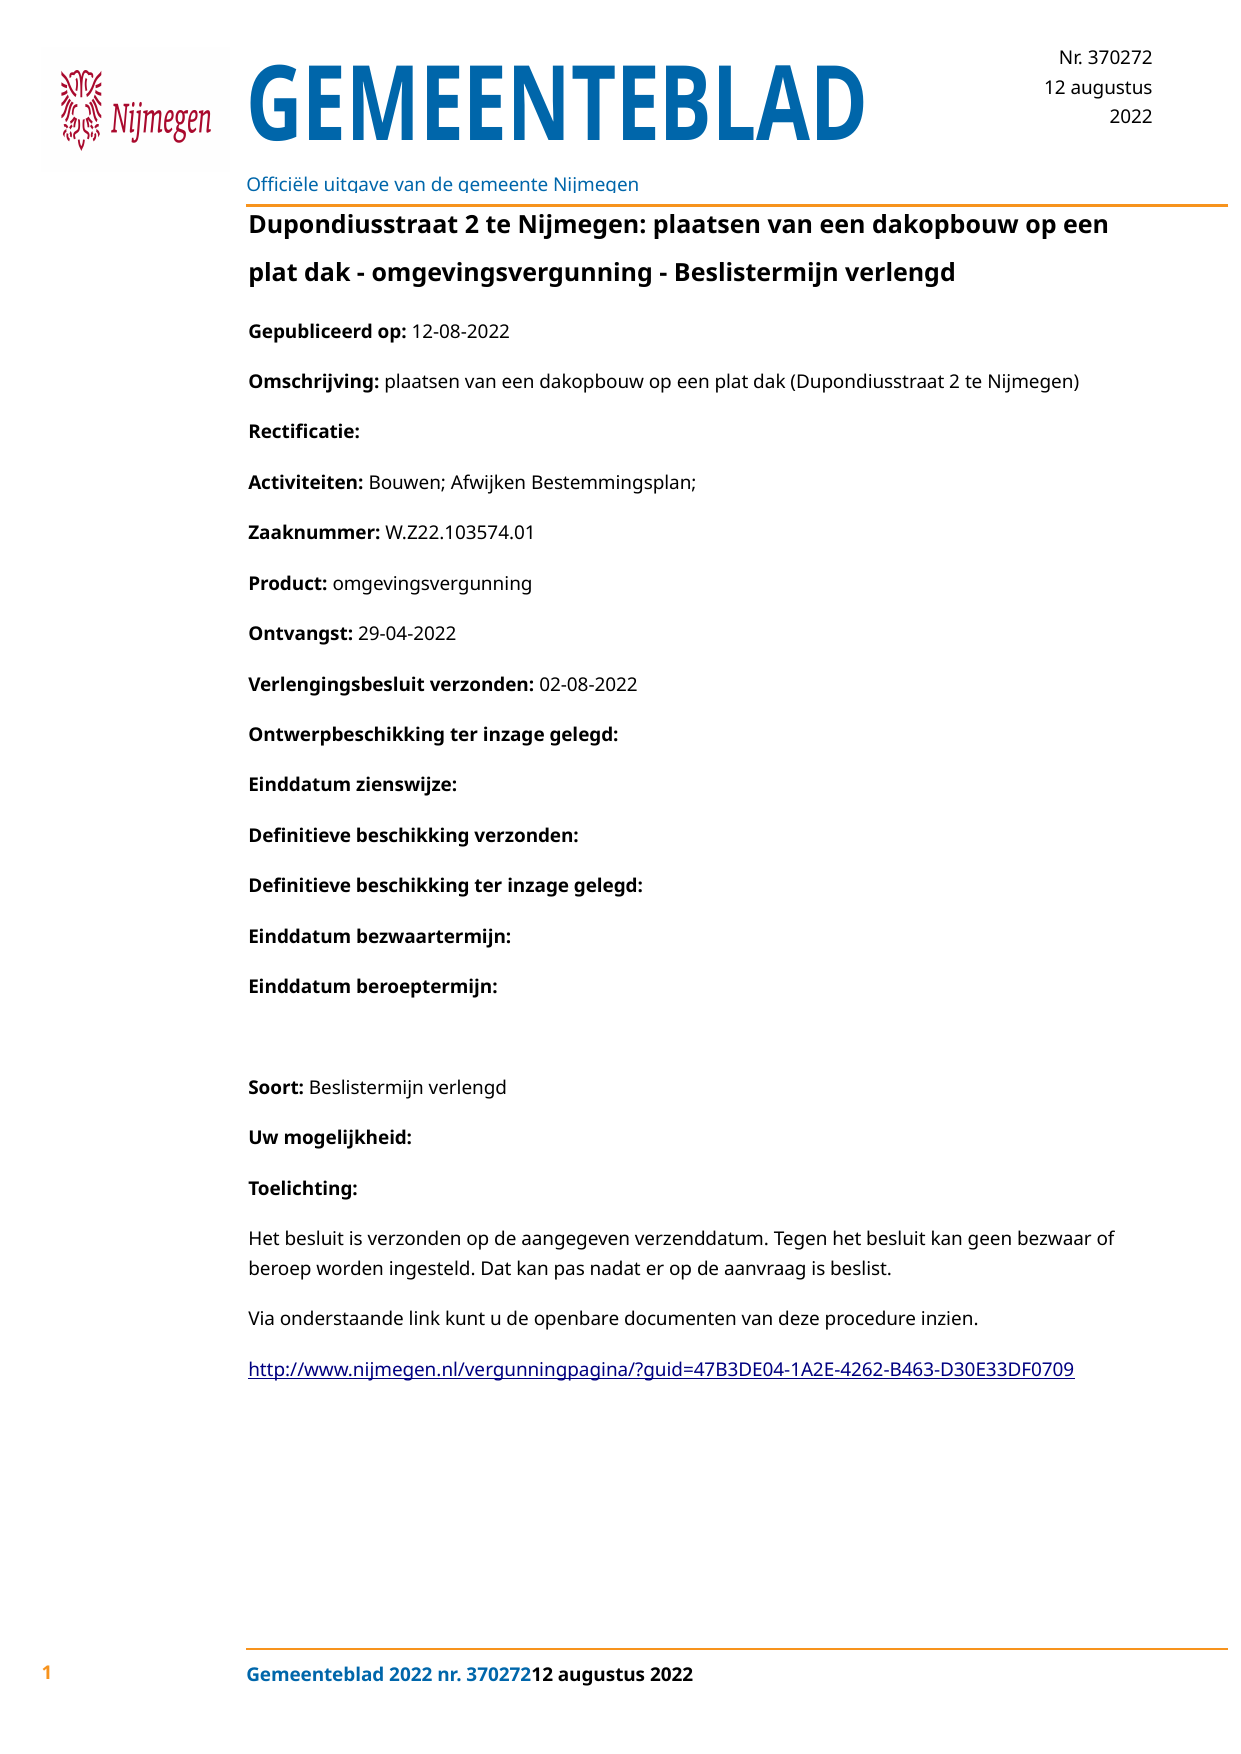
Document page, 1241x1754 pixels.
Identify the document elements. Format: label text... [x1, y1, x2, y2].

text Product: omgevingsvergunning [248, 570, 1152, 596]
text Einddatum zienswijze: [248, 772, 1152, 797]
text Rectificatie: [248, 419, 1152, 444]
text Soort: Beslistermijn verlengd [248, 1074, 1152, 1100]
text Definitieve beschikking verzonden: [248, 822, 1152, 848]
text http://www.nijmegen.nl/vergunningpagina/?guid=47B3DE04-1A2E-4262-B463-D30E33DF0709 [248, 1356, 1152, 1382]
picture [41, 47, 231, 172]
text Einddatum beroeptermijn: [248, 973, 1152, 999]
text Verlengingsbesluit verzonden: 02-08-2022 [248, 671, 1152, 697]
text Ontwerpbeschikking ter inzage gelegd: [248, 721, 1152, 747]
text Omschrijving: plaatsen van een dakopbouw op een plat dak (Dupondiusstraat 2 te Nijmegen) [248, 368, 1152, 394]
text Het besluit is verzonden op de aangegeven verzenddatum. Tegen het besluit kan geen bezwaar of beroep worden ingesteld. Dat kan pas nadat er op de aanvraag is beslist. [248, 1225, 1152, 1281]
text Gepubliceerd op: 12-08-2022 [248, 318, 1152, 344]
text Einddatum bezwaartermijn: [248, 923, 1152, 949]
text Toelichting: [248, 1175, 1152, 1201]
text Uw mogelijkheid: [248, 1124, 1152, 1150]
text Zaaknummer: W.Z22.103574.01 [248, 519, 1152, 545]
text Dupondiusstraat 2 te Nijmegen: plaatsen van een dakopbouw op een plat dak - omgevingsvergunning - Beslistermijn verlengd [248, 207, 1152, 288]
text Via onderstaande link kunt u de openbare documenten van deze procedure inzien. [248, 1305, 1152, 1331]
text Ontvangst: 29-04-2022 [248, 620, 1152, 646]
text Definitieve beschikking ter inzage gelegd: [248, 872, 1152, 898]
text Activiteiten: Bouwen; Afwijken Bestemmingsplan; [248, 469, 1152, 495]
